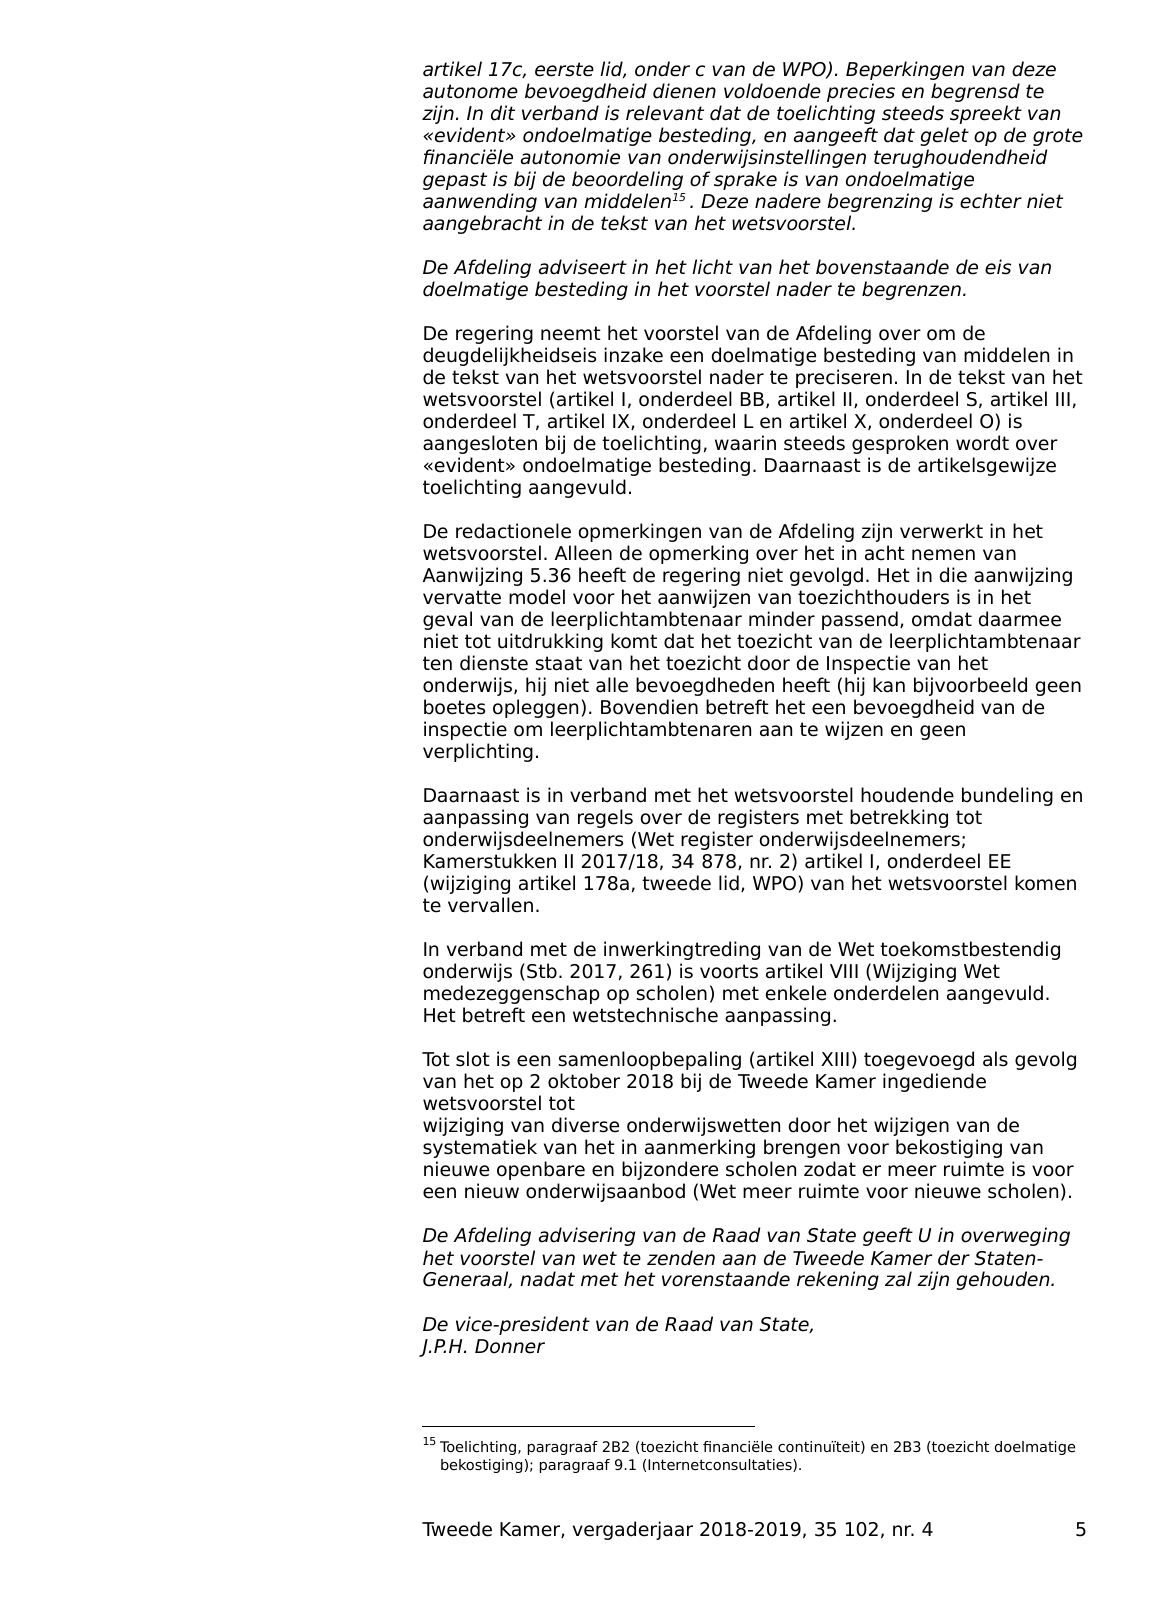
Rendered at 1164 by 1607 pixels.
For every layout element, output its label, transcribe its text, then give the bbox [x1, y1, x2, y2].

text De redactionele opmerkingen van de Afdeling zijn verwerkt in het wetsvoorstel. Alleen de opmerking over het in acht nemen van Aanwijzing 5.36 heeft de regering niet gevolgd. Het in die aanwijzing vervatte model voor het aanwijzen van toezichthouders is in het geval van de leerplichtambtenaar minder passend, omdat daarmee niet tot uitdrukking komt dat het toezicht van de leerplichtambtenaar ten dienste staat van het toezicht door de Inspectie van het onderwijs, hij niet alle bevoegdheden heeft (hij kan bijvoorbeeld geen boetes opleggen). Bovendien betreft het een bevoegdheid van de inspectie om leerplichtambtenaren aan te wijzen en geen verplichting. [422, 521, 1087, 763]
text De Afdeling advisering van de Raad van State geeft U in overweging het voorstel van wet te zenden aan de Tweede Kamer der Staten-Generaal, nadat met het vorenstaande rekening zal zijn gehouden. [422, 1225, 1087, 1291]
text Toelichting, paragraaf 2B2 (toezicht financiële continuïteit) en 2B3 (toezicht doelmatige bekostiging); paragraaf 9.1 (Internetconsultaties). [422, 1435, 1087, 1474]
text Daarnaast is in verband met het wetsvoorstel houdende bundeling en aanpassing van regels over de registers met betrekking tot onderwijsdeelnemers (Wet register onderwijsdeelnemers; Kamerstukken II 2017/18, 34 878, nr. 2) artikel I, onderdeel EE (wijziging artikel 178a, tweede lid, WPO) van het wetsvoorstel komen te vervallen. [422, 785, 1087, 917]
text artikel 17c, eerste lid, onder c van de WPO). Beperkingen van deze autonome bevoegdheid dienen voldoende precies en begrensd te zijn. In dit verband is relevant dat de toelichting steeds spreekt van «evident» ondoelmatige besteding, en aangeeft dat gelet op de grote financiële autonomie van onderwijsinstellingen terughoudendheid gepast is bij de beoordeling of sprake is van ondoelmatige aanwending van middelen. Deze nadere begrenzing is echter niet aangebracht in de tekst van het wetsvoorstel. [422, 59, 1087, 235]
text De regering neemt het voorstel van de Afdeling over om de deugdelijkheidseis inzake een doelmatige besteding van middelen in de tekst van het wetsvoorstel nader te preciseren. In de tekst van het wetsvoorstel (artikel I, onderdeel BB, artikel II, onderdeel S, artikel III, onderdeel T, artikel IX, onderdeel L en artikel X, onderdeel O) is aangesloten bij de toelichting, waarin steeds gesproken wordt over «evident» ondoelmatige besteding. Daarnaast is de artikelsgewijze toelichting aangevuld. [422, 323, 1087, 499]
text In verband met de inwerkingtreding van de Wet toekomstbestendig onderwijs (Stb. 2017, 261) is voorts artikel VIII (Wijziging Wet medezeggenschap op scholen) met enkele onderdelen aangevuld. Het betreft een wetstechnische aanpassing. [422, 939, 1087, 1027]
text J.P.H. Donner [422, 1336, 1087, 1357]
text Tot slot is een samenloopbepaling (artikel XIII) toegevoegd als gevolg van het op 2 oktober 2018 bij de Tweede Kamer ingediende wetsvoorstel tot [422, 1049, 1087, 1115]
text De Afdeling adviseert in het licht van het bovenstaande de eis van doelmatige besteding in het voorstel nader te begrenzen. [422, 257, 1087, 301]
text De vice-president van de Raad van State, [422, 1313, 1087, 1336]
text wijziging van diverse onderwijswetten door het wijzigen van de systematiek van het in aanmerking brengen voor bekostiging van nieuwe openbare en bijzondere scholen zodat er meer ruimte is voor een nieuw onderwijsaanbod (Wet meer ruimte voor nieuwe scholen). [422, 1115, 1087, 1203]
